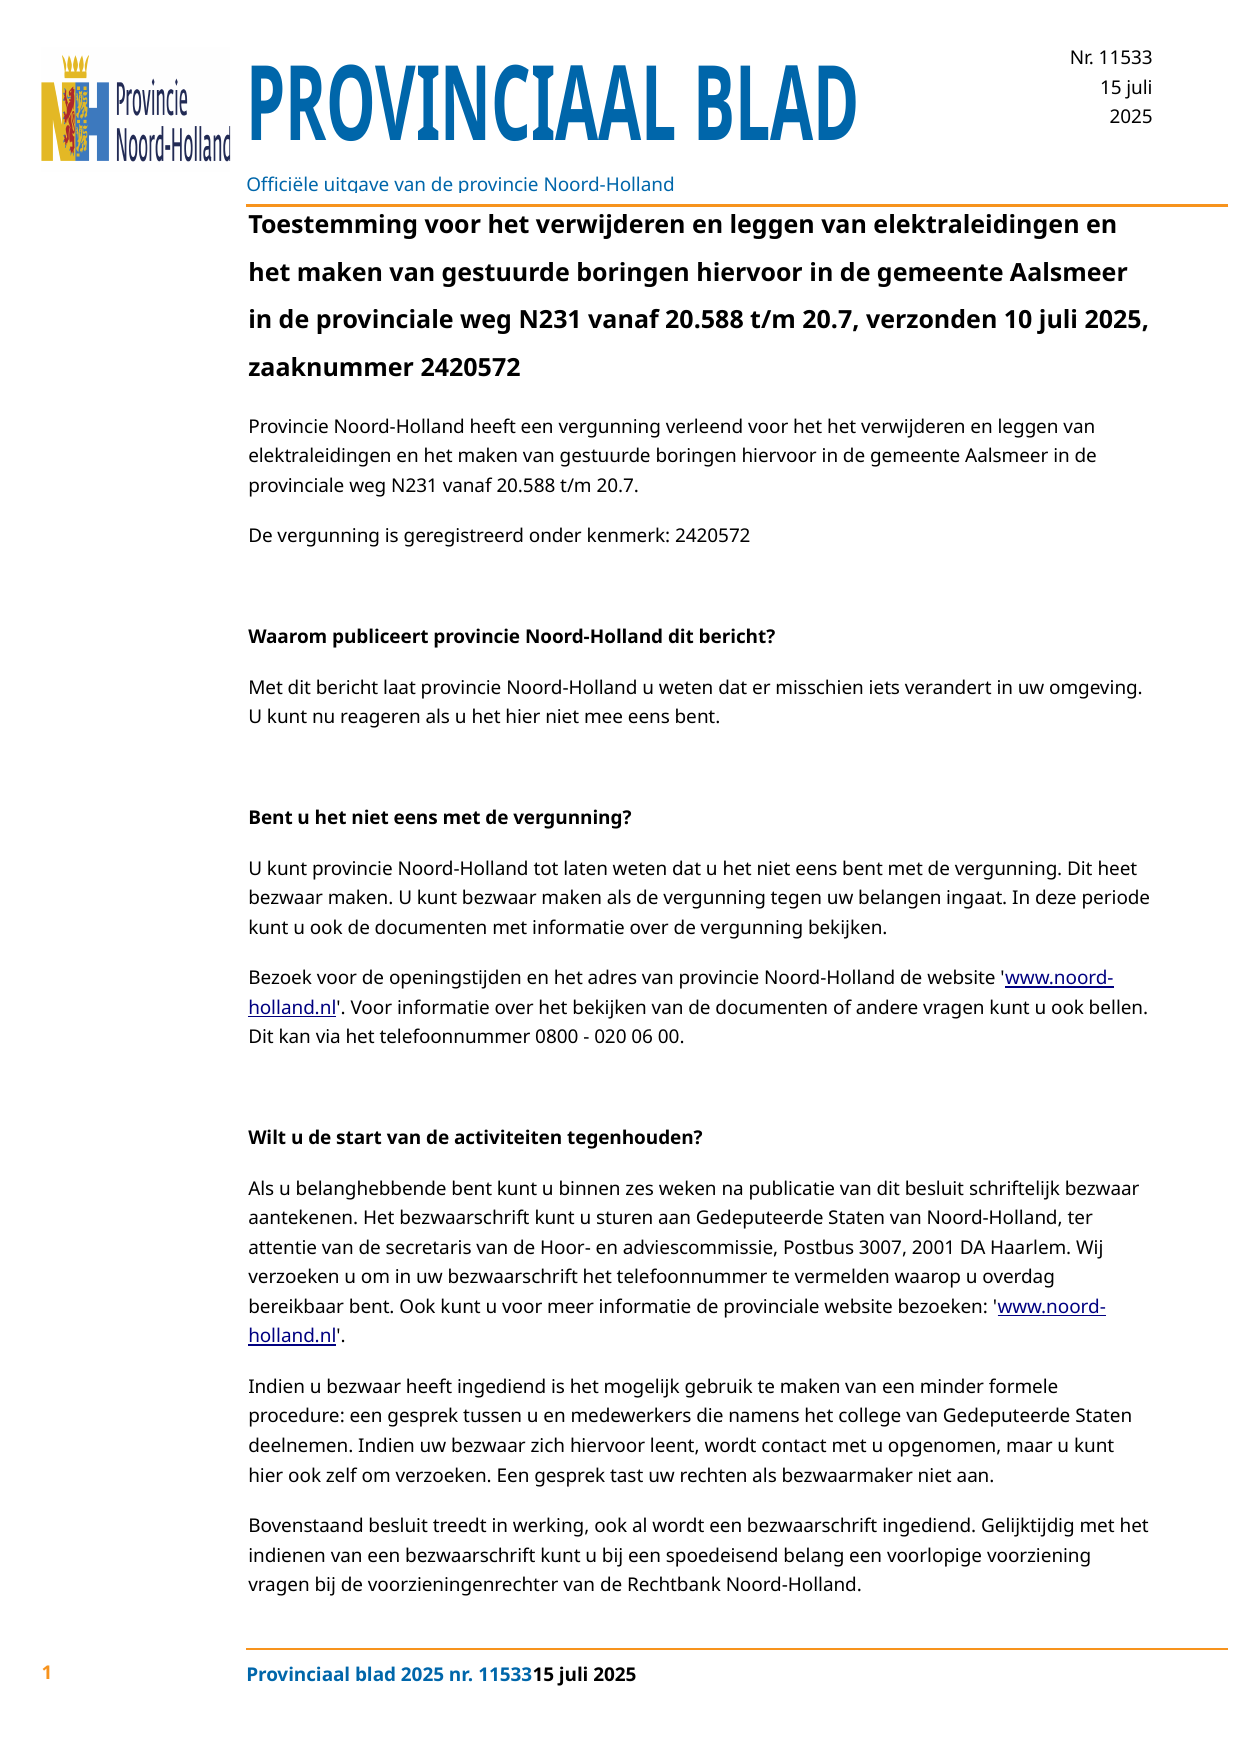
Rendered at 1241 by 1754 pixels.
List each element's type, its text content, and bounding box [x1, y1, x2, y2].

text Indien u bezwaar heeft ingediend is het mogelijk gebruik te maken van een minder formele procedure: een gesprek tussen u en medewerkers die namens het college van Gedeputeerde Staten deelnemen. Indien uw bezwaar zich hiervoor leent, wordt contact met u opgenomen, maar u kunt hier ook zelf om verzoeken. Een gesprek tast uw rechten als bezwaarmaker niet aan. [248, 1373, 1152, 1488]
text Met dit bericht laat provincie Noord-Holland u weten dat er misschien iets verandert in uw omgeving. U kunt nu reageren als u het hier niet mee eens bent. [248, 674, 1152, 729]
text Bent u het niet eens met de vergunning? [248, 804, 1152, 830]
text Bezoek voor de openingstijden en het adres van provincie Noord-Holland de website 'www.noord-holland.nl'. Voor informatie over het bekijken van de documenten of andere vragen kunt u ook bellen. Dit kan via het telefoonnummer 0800 - 020 06 00. [248, 964, 1152, 1049]
text U kunt provincie Noord-Holland tot laten weten dat u het niet eens bent met de vergunning. Dit heet bezwaar maken. U kunt bezwaar maken als de vergunning tegen uw belangen ingaat. In deze periode kunt u ook de documenten met informatie over de vergunning bekijken. [248, 855, 1152, 940]
text Waarom publiceert provincie Noord-Holland dit bericht? [248, 623, 1152, 649]
text Als u belanghebbende bent kunt u binnen zes weken na publicatie van dit besluit schriftelijk bezwaar aantekenen. Het bezwaarschrift kunt u sturen aan Gedeputeerde Staten van Noord-Holland, ter attentie van de secretaris van de Hoor- en adviescommissie, Postbus 3007, 2001 DA Haarlem. Wij verzoeken u om in uw bezwaarschrift het telefoonnummer te vermelden waarop u overdag bereikbaar bent. Ook kunt u voor meer informatie de provinciale website bezoeken: 'www.noord-holland.nl'. [248, 1175, 1152, 1348]
picture [41, 47, 231, 172]
text Bovenstaand besluit treedt in werking, ook al wordt een bezwaarschrift ingediend. Gelijktijdig met het indienen van een bezwaarschrift kunt u bij een spoedeisend belang een voorlopige voorziening vragen bij de voorzieningenrechter van de Rechtbank Noord-Holland. [248, 1512, 1152, 1597]
text De vergunning is geregistreerd onder kenmerk: 2420572 [248, 523, 1152, 548]
text Provincie Noord-Holland heeft een vergunning verleend voor het het verwijderen en leggen van elektraleidingen en het maken van gestuurde boringen hiervoor in de gemeente Aalsmeer in de provinciale weg N231 vanaf 20.588 t/m 20.7. [248, 413, 1152, 498]
text Toestemming voor het verwijderen en leggen van elektraleidingen en het maken van gestuurde boringen hiervoor in de gemeente Aalsmeer in de provinciale weg N231 vanaf 20.588 t/m 20.7, verzonden 10 juli 2025, zaaknummer 2420572 [248, 207, 1152, 384]
text Wilt u de start van de activiteiten tegenhouden? [248, 1124, 1152, 1150]
